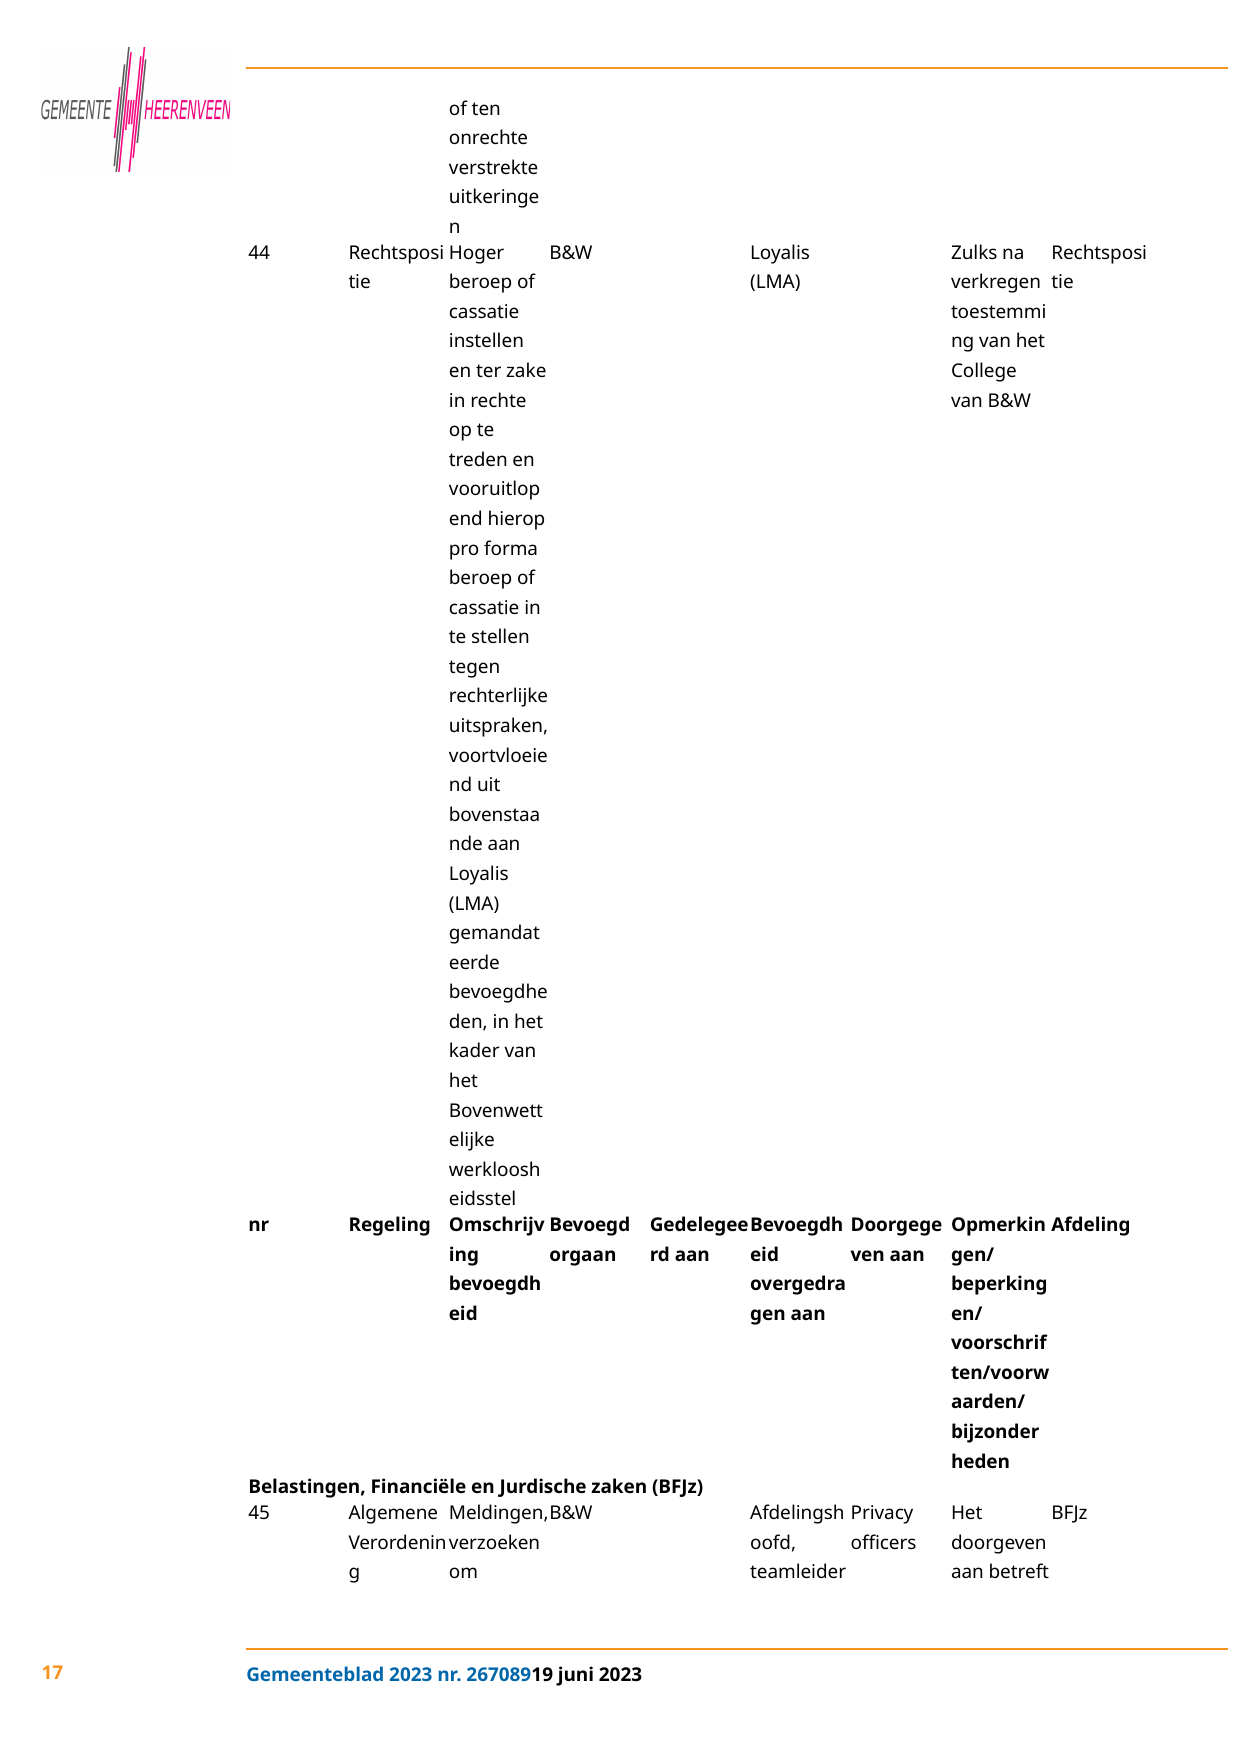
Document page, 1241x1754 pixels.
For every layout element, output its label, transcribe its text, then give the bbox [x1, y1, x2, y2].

table_cell [348, 95, 449, 239]
table_cell B&W [549, 239, 649, 1211]
table_cell Het doorgeven aan betreft [951, 1499, 1051, 1584]
table_cell Privacy officers [850, 1499, 951, 1584]
table_cell [850, 95, 951, 239]
table_cell Rechtspositie [348, 239, 449, 1211]
table_cell Afdelingshoofd, teamleider [750, 1499, 850, 1584]
table_cell nr [248, 1211, 348, 1474]
table_cell B&W [549, 1499, 649, 1584]
table_cell Afdeling [1051, 1211, 1152, 1474]
table_cell Hoger beroep of cassatie instellen en ter zake in rechte op te treden en vooruitlopend hierop pro forma beroep of cassatie in te stellen tegen rechterlijke uitspraken, voortvloeiend uit bovenstaande aan Loyalis (LMA) gemandateerde bevoegdheden, in het kader van het Bovenwettelijke werkloosheidsstel [449, 239, 549, 1211]
picture [41, 47, 231, 172]
table_cell [1051, 95, 1152, 239]
table_cell Doorgegeven aan [850, 1211, 951, 1474]
table_cell Opmerkingen/beperkingen/ voorschriften/voorwaarden/ bijzonderheden [951, 1211, 1051, 1474]
table_cell [951, 95, 1051, 239]
table_cell Loyalis (LMA) [750, 239, 850, 1211]
table_cell Bevoegdheid overgedragen aan [750, 1211, 850, 1474]
table_cell Rechtspositie [1051, 239, 1152, 1211]
table_cell Belastingen, Financiële en Jurdische zaken (BFJz) [248, 1474, 1152, 1499]
table_cell Zulks na verkregen toestemming van het College van B&W [951, 239, 1051, 1211]
table_cell Gedelegeerd aan [650, 1211, 750, 1474]
table_cell [650, 239, 750, 1211]
table_cell [750, 95, 850, 239]
table_cell of ten onrechte verstrekte uitkeringen [449, 95, 549, 239]
table_cell BFJz [1051, 1499, 1152, 1584]
table_cell Bevoegd orgaan [549, 1211, 649, 1474]
table_cell Regeling [348, 1211, 449, 1474]
table_cell [549, 95, 649, 239]
table_cell Meldingen, verzoeken om [449, 1499, 549, 1584]
table_cell [248, 95, 348, 239]
table_cell [650, 1499, 750, 1584]
table_cell [850, 239, 951, 1211]
table_cell 45 [248, 1499, 348, 1584]
table_cell Omschrijving bevoegdheid [449, 1211, 549, 1474]
table_cell 44 [248, 239, 348, 1211]
table_cell [650, 95, 750, 239]
table_cell Algemene Verordening [348, 1499, 449, 1584]
